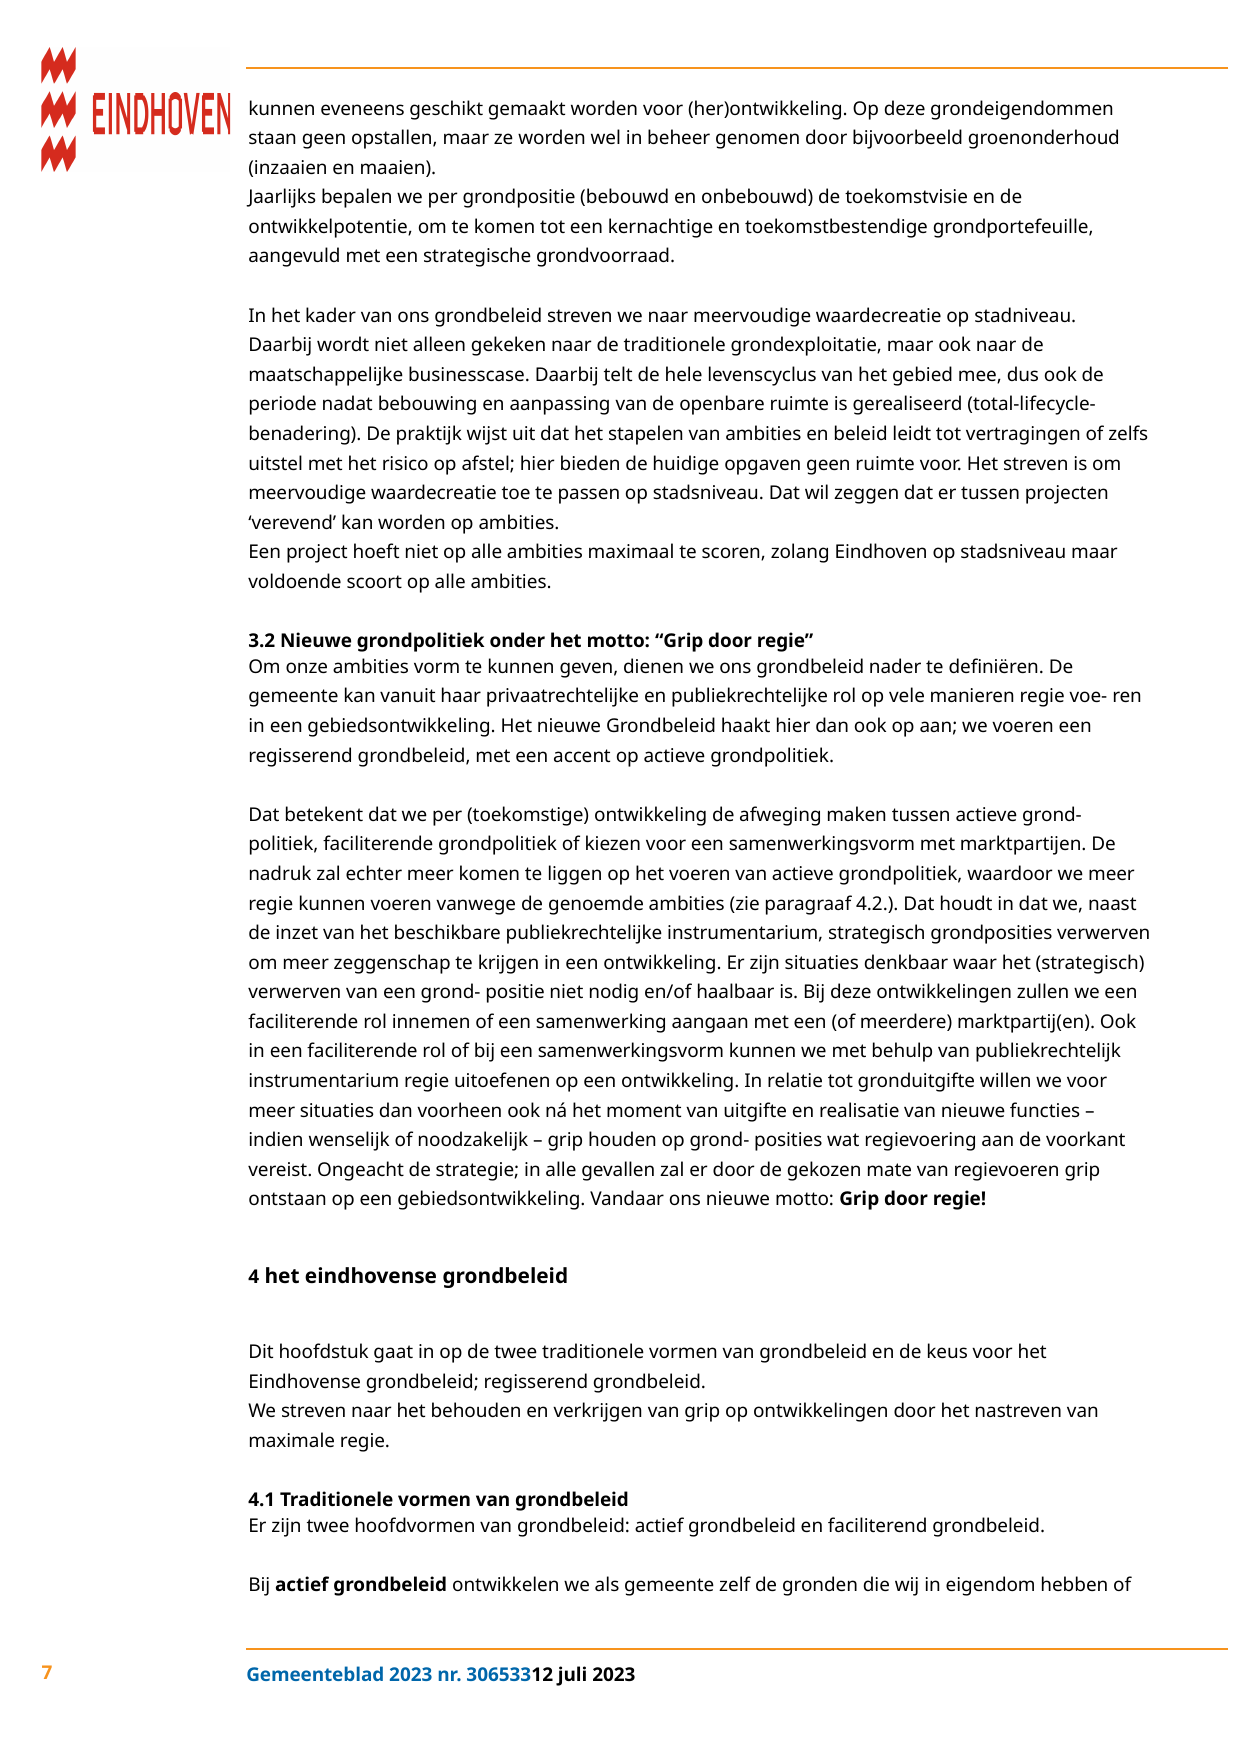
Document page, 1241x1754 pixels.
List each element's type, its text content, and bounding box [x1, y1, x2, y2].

text kunnen eveneens geschikt gemaakt worden voor (her)ontwikkeling. Op deze grondeigendommen staan geen opstallen, maar ze worden wel in beheer genomen door bijvoorbeeld groenonderhoud (inzaaien en maaien). [248, 95, 1152, 180]
text Om onze ambities vorm te kunnen geven, dienen we ons grondbeleid nader te definiëren. De gemeente kan vanuit haar privaatrechtelijke en publiekrechtelijke rol op vele manieren regie voe- ren in een gebiedsontwikkeling. Het nieuwe Grondbeleid haakt hier dan ook op aan; we voeren een regisserend grondbeleid, met een accent op actieve grondpolitiek. [248, 653, 1152, 767]
text Er zijn twee hoofdvormen van grondbeleid: actief grondbeleid en faciliterend grondbeleid. [248, 1512, 1152, 1538]
text Dit hoofdstuk gaat in op de twee traditionele vormen van grondbeleid en de keus voor het Eindhovense grondbeleid; regisserend grondbeleid. [248, 1338, 1152, 1394]
text In het kader van ons grondbeleid streven we naar meervoudige waardecreatie op stadniveau. [248, 302, 1152, 328]
text 3.2 Nieuwe grondpolitiek onder het motto: “Grip door regie” [248, 627, 1152, 653]
text Dat betekent dat we per (toekomstige) ontwikkeling de afweging maken tussen actieve grond- politiek, faciliterende grondpolitiek of kiezen voor een samenwerkingsvorm met marktpartijen. De nadruk zal echter meer komen te liggen op het voeren van actieve grondpolitiek, waardoor we meer regie kunnen voeren vanwege de genoemde ambities (zie paragraaf 4.2.). Dat houdt in dat we, naast de inzet van het beschikbare publiekrechtelijke instrumentarium, strategisch grondposities verwerven om meer zeggenschap te krijgen in een ontwikkeling. Er zijn situaties denkbaar waar het (strategisch) verwerven van een grond- positie niet nodig en/of haalbaar is. Bij deze ontwikkelingen zullen we een faciliterende rol innemen of een samenwerking aangaan met een (of meerdere) marktpartij(en). Ook in een faciliterende rol of bij een samenwerkingsvorm kunnen we met behulp van publiekrechtelijk instrumentarium regie uitoefenen op een ontwikkeling. In relatie tot gronduitgifte willen we voor meer situaties dan voorheen ook ná het moment van uitgifte en realisatie van nieuwe functies – indien wenselijk of noodzakelijk – grip houden op grond- posities wat regievoering aan de voorkant vereist. Ongeacht de strategie; in alle gevallen zal er door de gekozen mate van regievoeren grip ontstaan op een gebiedsontwikkeling. Vandaar ons nieuwe motto: Grip door regie! [248, 801, 1152, 1211]
picture [41, 47, 231, 172]
text Een project hoeft niet op alle ambities maximaal te scoren, zolang Eindhoven op stadsniveau maar voldoende scoort op alle ambities. [248, 538, 1152, 594]
text We streven naar het behouden en verkrijgen van grip op ontwikkelingen door het nastreven van maximale regie. [248, 1398, 1152, 1453]
text Daarbij wordt niet alleen gekeken naar de traditionele grondexploitatie, maar ook naar de maatschappelijke businesscase. Daarbij telt de hele levenscyclus van het gebied mee, dus ook de periode nadat bebouwing en aanpassing van de openbare ruimte is gerealiseerd (total-lifecycle- benadering). De praktijk wijst uit dat het stapelen van ambities en beleid leidt tot vertragingen of zelfs uitstel met het risico op afstel; hier bieden de huidige opgaven geen ruimte voor. Het streven is om meervoudige waardecreatie toe te passen op stadsniveau. Dat wil zeggen dat er tussen projecten ‘verevend’ kan worden op ambities. [248, 331, 1152, 535]
text 4 het eindhovense grondbeleid [248, 1261, 1152, 1289]
text Bij actief grondbeleid ontwikkelen we als gemeente zelf de gronden die wij in eigendom hebben of [248, 1571, 1152, 1597]
text 4.1 Traditionele vormen van grondbeleid [248, 1486, 1152, 1512]
text Jaarlijks bepalen we per grondpositie (bebouwd en onbebouwd) de toekomstvisie en de ontwikkelpotentie, om te komen tot een kernachtige en toekomstbestendige grondportefeuille, aangevuld met een strategische grondvoorraad. [248, 183, 1152, 268]
